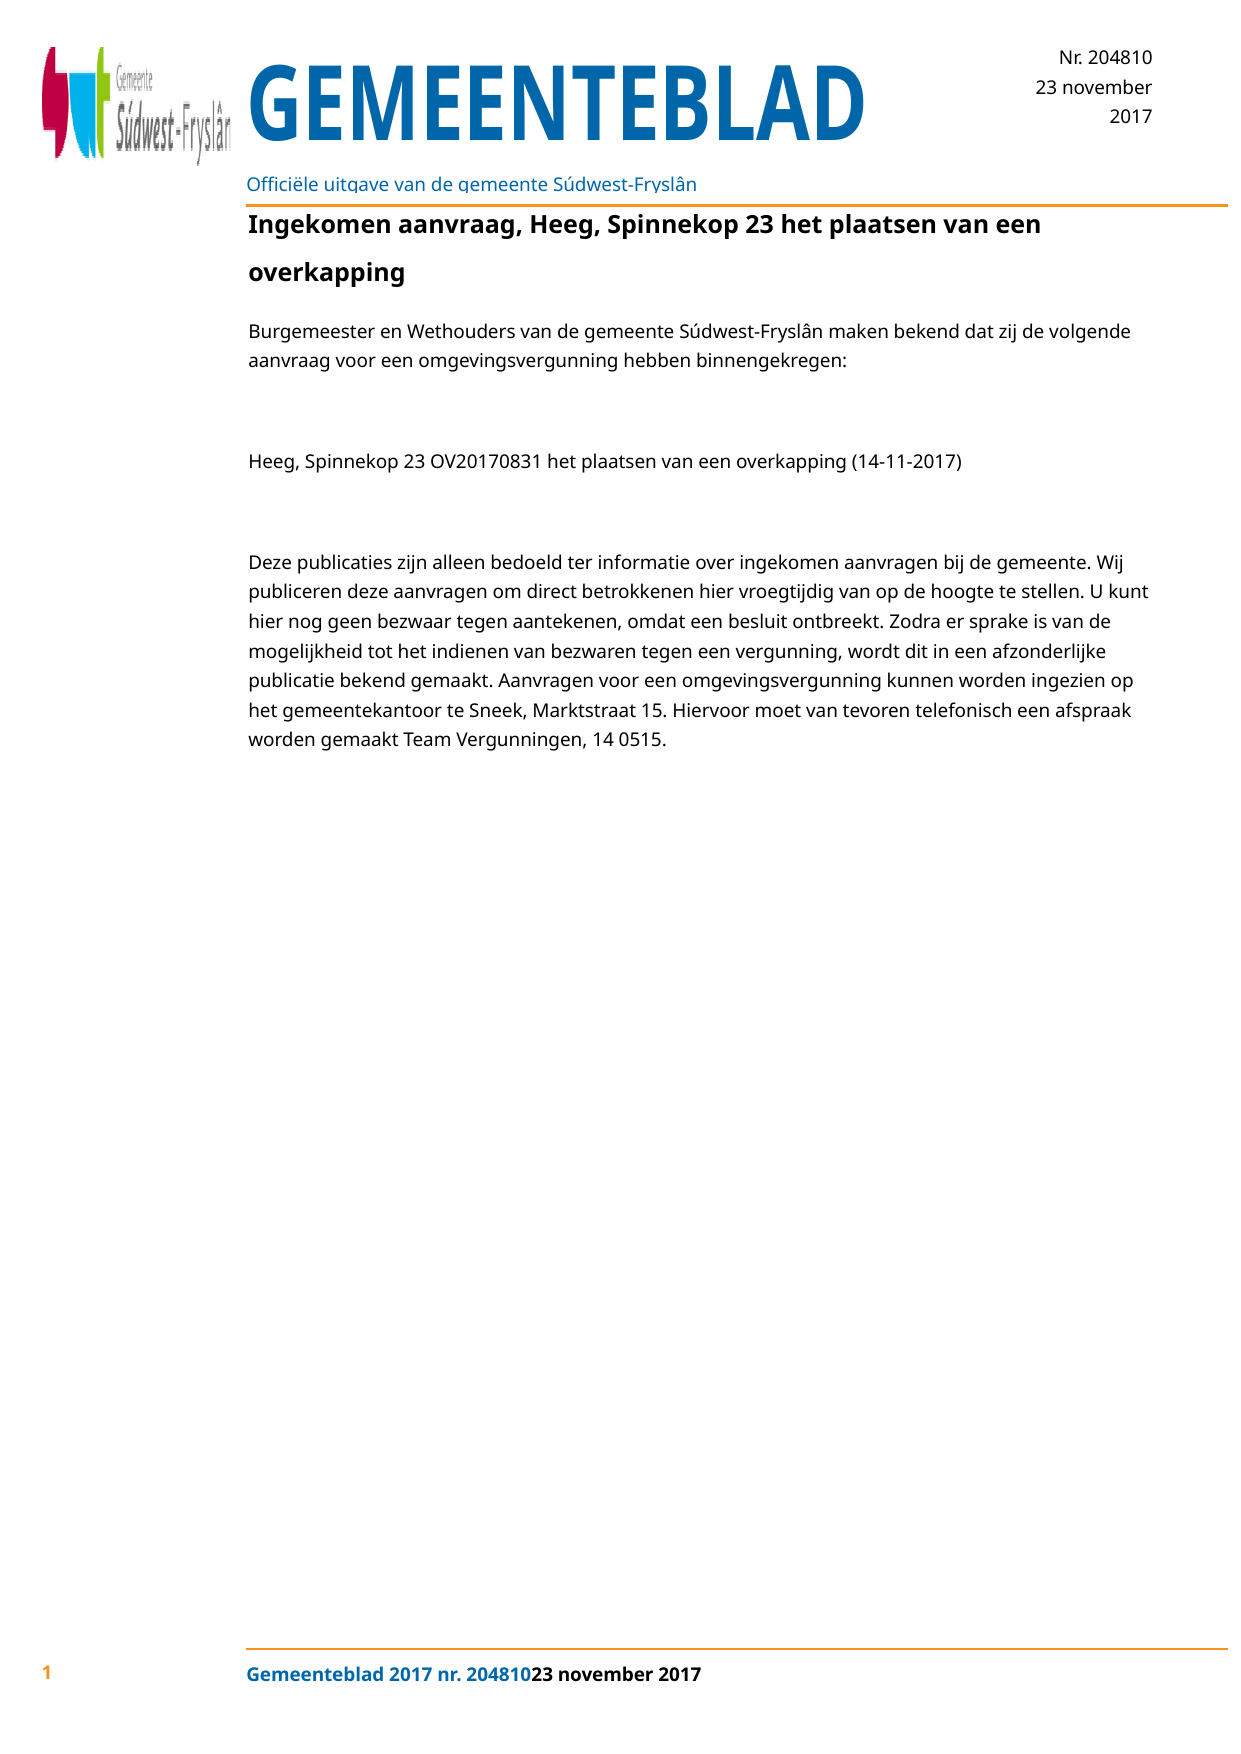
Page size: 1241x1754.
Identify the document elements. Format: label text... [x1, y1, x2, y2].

text Deze publicaties zijn alleen bedoeld ter informatie over ingekomen aanvragen bij de gemeente. Wij publiceren deze aanvragen om direct betrokkenen hier vroegtijdig van op de hoogte te stellen. U kunt hier nog geen bezwaar tegen aantekenen, omdat een besluit ontbreekt. Zodra er sprake is van de mogelijkheid tot het indienen van bezwaren tegen een vergunning, wordt dit in een afzonderlijke publicatie bekend gemaakt. Aanvragen voor een omgevingsvergunning kunnen worden ingezien op het gemeentekantoor te Sneek, Marktstraat 15. Hiervoor moet van tevoren telefonisch een afspraak worden gemaakt Team Vergunningen, 14 0515. [248, 549, 1152, 752]
picture [41, 47, 231, 172]
text Burgemeester en Wethouders van de gemeente Súdwest-Fryslân maken bekend dat zij de volgende aanvraag voor een omgevingsvergunning hebben binnengekregen: [248, 318, 1152, 373]
text Ingekomen aanvraag, Heeg, Spinnekop 23 het plaatsen van een overkapping [248, 207, 1152, 288]
text Heeg, Spinnekop 23 OV20170831 het plaatsen van een overkapping (14-11-2017) [248, 448, 1152, 474]
